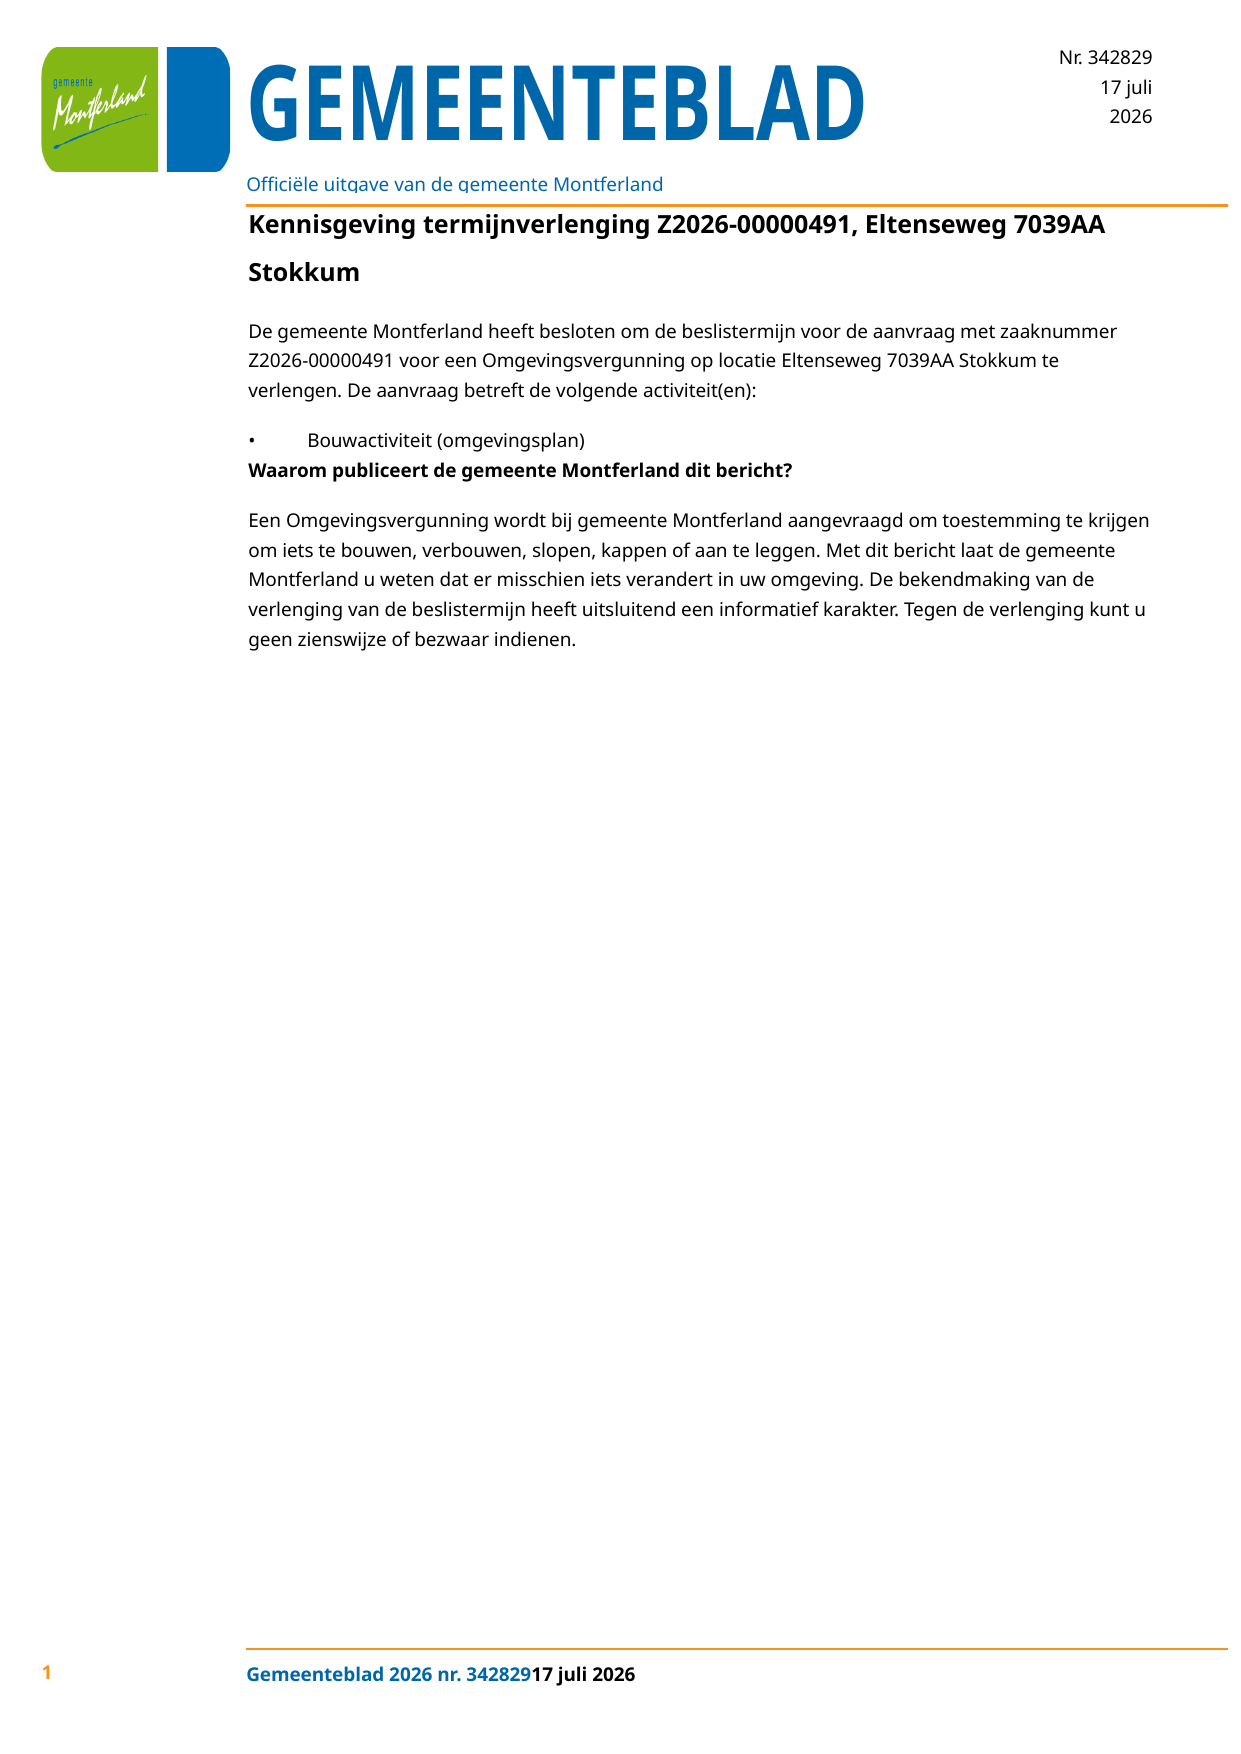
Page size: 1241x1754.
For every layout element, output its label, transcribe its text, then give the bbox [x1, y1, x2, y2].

picture [41, 47, 231, 172]
text De gemeente Montferland heeft besloten om de beslistermijn voor de aanvraag met zaaknummer Z2026-00000491 voor een Omgevingsvergunning op locatie Eltenseweg 7039AA Stokkum te verlengen. De aanvraag betreft de volgende activiteit(en): [248, 318, 1152, 403]
text Een Omgevingsvergunning wordt bij gemeente Montferland aangevraagd om toestemming te krijgen om iets te bouwen, verbouwen, slopen, kappen of aan te leggen. Met dit bericht laat de gemeente Montferland u weten dat er misschien iets verandert in uw omgeving. De bekendmaking van de verlenging van de beslistermijn heeft uitsluitend een informatief karakter. Tegen de verlenging kunt u geen zienswijze of bezwaar indienen. [248, 507, 1152, 652]
list Bouwactiviteit (omgevingsplan) [248, 427, 1152, 453]
text Kennisgeving termijnverlenging Z2026-00000491, Eltenseweg 7039AA Stokkum [248, 207, 1152, 288]
text Waarom publiceert de gemeente Montferland dit bericht? [248, 457, 1152, 483]
